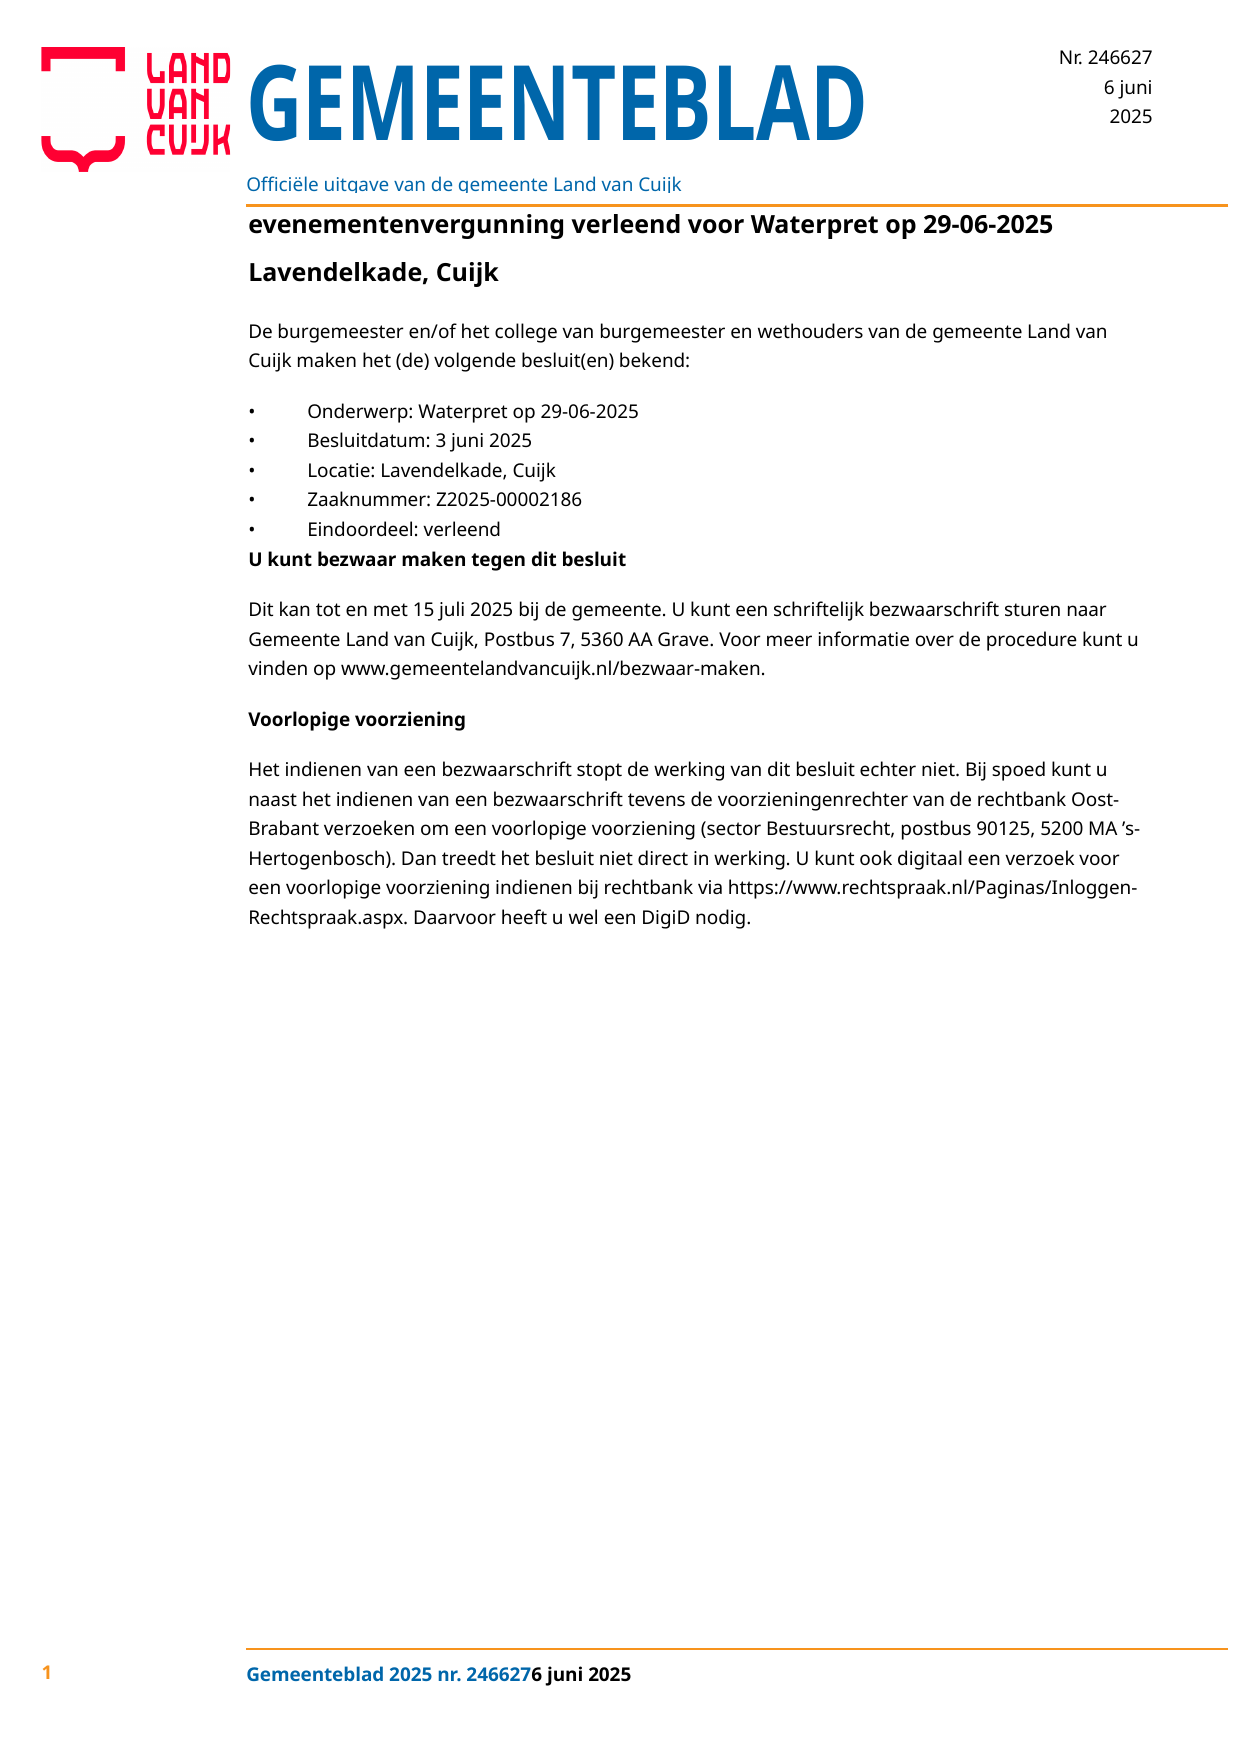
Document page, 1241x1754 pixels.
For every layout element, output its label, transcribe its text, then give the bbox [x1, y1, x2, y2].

list Besluitdatum: 3 juni 2025 [248, 427, 1152, 453]
text Dit kan tot en met 15 juli 2025 bij de gemeente. U kunt een schriftelijk bezwaarschrift sturen naar Gemeente Land van Cuijk, Postbus 7, 5360 AA Grave. Voor meer informatie over de procedure kunt u vinden op www.gemeentelandvancuijk.nl/bezwaar-maken. [248, 596, 1152, 681]
list Locatie: Lavendelkade, Cuijk [248, 457, 1152, 483]
text evenementenvergunning verleend voor Waterpret op 29-06-2025 Lavendelkade, Cuijk [248, 207, 1152, 288]
picture [41, 47, 231, 172]
list Zaaknummer: Z2025-00002186 [248, 487, 1152, 512]
list Eindoordeel: verleend [248, 516, 1152, 542]
text U kunt bezwaar maken tegen dit besluit [248, 546, 1152, 572]
text Het indienen van een bezwaarschrift stopt de werking van dit besluit echter niet. Bij spoed kunt u naast het indienen van een bezwaarschrift tevens de voorzieningenrechter van de rechtbank Oost-Brabant verzoeken om een voorlopige voorziening (sector Bestuursrecht, postbus 90125, 5200 MA ’s-Hertogenbosch). Dan treedt het besluit niet direct in werking. U kunt ook digitaal een verzoek voor een voorlopige voorziening indienen bij rechtbank via https://www.rechtspraak.nl/Paginas/Inloggen-Rechtspraak.aspx. Daarvoor heeft u wel een DigiD nodig. [248, 756, 1152, 930]
text De burgemeester en/of het college van burgemeester en wethouders van de gemeente Land van Cuijk maken het (de) volgende besluit(en) bekend: [248, 318, 1152, 373]
text Voorlopige voorziening [248, 706, 1152, 732]
list Onderwerp: Waterpret op 29-06-2025 [248, 398, 1152, 424]
